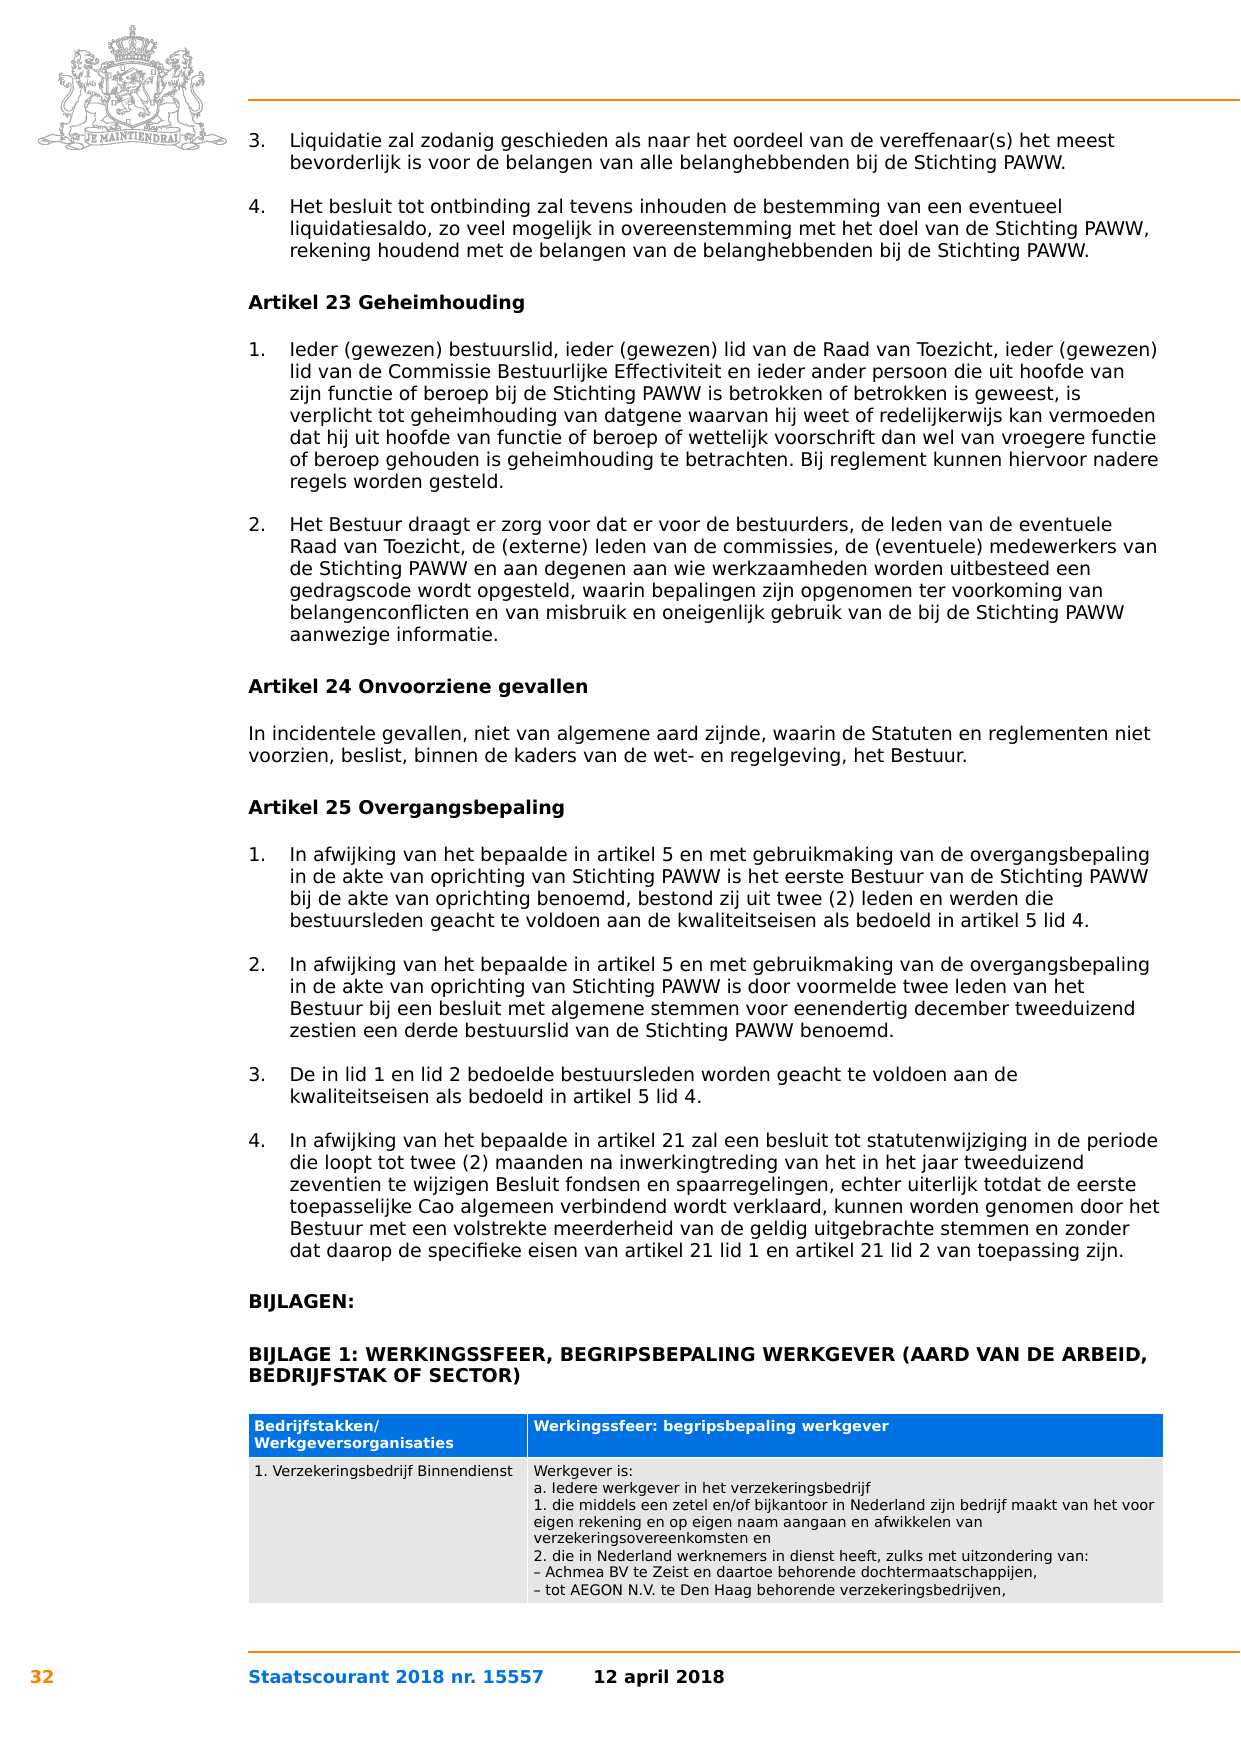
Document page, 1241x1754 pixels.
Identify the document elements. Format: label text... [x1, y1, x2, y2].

text 3. Liquidatie zal zodanig geschieden als naar het oordeel van de vereffenaar(s) het meest bevorderlijk is voor de belangen van alle belanghebbenden bij de Stichting PAWW. [248, 130, 1163, 174]
subtitle Artikel 23 Geheimhouding [248, 292, 1163, 314]
table_header Bedrijfstakken/Werkgeversorganisaties [249, 1414, 527, 1457]
picture [38, 25, 227, 150]
subtitle BIJLAGE 1: WERKINGSSFEER, BEGRIPSBEPALING WERKGEVER (AARD VAN DE ARBEID, BEDRIJFSTAK OF SECTOR) [248, 1343, 1163, 1387]
text 3. De in lid 1 en lid 2 bedoelde bestuursleden worden geacht te voldoen aan de kwaliteitseisen als bedoeld in artikel 5 lid 4. [248, 1064, 1163, 1108]
table_cell Werkgever is: a. Iedere werkgever in het verzekeringsbedrijf 1. die middels een zetel en/of bijkantoor in Nederland zijn bedrijf maakt van het voor eigen rekening en op eigen naam aangaan en afwikkelen van verzekeringsovereenkomsten en 2. die in Nederland werknemers in dienst heeft, zulks met uitzondering van: – Achmea BV te Zeist en daartoe behorende dochtermaatschappijen, – tot AEGON N.V. te Den Haag behorende verzekeringsbedrijven, [528, 1458, 1163, 1603]
subtitle BIJLAGEN: [248, 1291, 1163, 1313]
text 4. In afwijking van het bepaalde in artikel 21 zal een besluit tot statutenwijziging in de periode die loopt tot twee (2) maanden na inwerkingtreding van het in het jaar tweeduizend zeventien te wijzigen Besluit fondsen en spaarregelingen, echter uiterlijk totdat de eerste toepasselijke Cao algemeen verbindend wordt verklaard, kunnen worden genomen door het Bestuur met een volstrekte meerderheid van de geldig uitgebrachte stemmen en zonder dat daarop de specifieke eisen van artikel 21 lid 1 en artikel 21 lid 2 van toepassing zijn. [248, 1129, 1163, 1261]
table_cell 1. Verzekeringsbedrijf Binnendienst [249, 1458, 527, 1603]
text 1. Ieder (gewezen) bestuurslid, ieder (gewezen) lid van de Raad van Toezicht, ieder (gewezen) lid van de Commissie Bestuurlijke Effectiviteit en ieder ander persoon die uit hoofde van zijn functie of beroep bij de Stichting PAWW is betrokken of betrokken is geweest, is verplicht tot geheimhouding van datgene waarvan hij weet of redelijkerwijs kan vermoeden dat hij uit hoofde van functie of beroep of wettelijk voorschrift dan wel van vroegere functie of beroep gehouden is geheimhouding te betrachten. Bij reglement kunnen hiervoor nadere regels worden gesteld. [248, 339, 1163, 492]
subtitle Artikel 24 Onvoorziene gevallen [248, 676, 1163, 698]
text 4. Het besluit tot ontbinding zal tevens inhouden de bestemming van een eventueel liquidatiesaldo, zo veel mogelijk in overeenstemming met het doel van de Stichting PAWW, rekening houdend met de belangen van de belanghebbenden bij de Stichting PAWW. [248, 196, 1163, 262]
subtitle Artikel 25 Overgangsbepaling [248, 797, 1163, 819]
text 1. In afwijking van het bepaalde in artikel 5 en met gebruikmaking van de overgangsbepaling in de akte van oprichting van Stichting PAWW is het eerste Bestuur van de Stichting PAWW bij de akte van oprichting benoemd, bestond zij uit twee (2) leden en werden die bestuursleden geacht te voldoen aan de kwaliteitseisen als bedoeld in artikel 5 lid 4. [248, 844, 1163, 932]
text 2. Het Bestuur draagt er zorg voor dat er voor de bestuurders, de leden van de eventuele Raad van Toezicht, de (externe) leden van de commissies, de (eventuele) medewerkers van de Stichting PAWW en aan degenen aan wie werkzaamheden worden uitbesteed een gedragscode wordt opgesteld, waarin bepalingen zijn opgenomen ter voorkoming van belangenconflicten en van misbruik en oneigenlijk gebruik van de bij de Stichting PAWW aanwezige informatie. [248, 514, 1163, 646]
text In incidentele gevallen, niet van algemene aard zijnde, waarin de Statuten en reglementen niet voorzien, beslist, binnen de kaders van de wet- en regelgeving, het Bestuur. [248, 723, 1163, 767]
text 2. In afwijking van het bepaalde in artikel 5 en met gebruikmaking van de overgangsbepaling in de akte van oprichting van Stichting PAWW is door voormelde twee leden van het Bestuur bij een besluit met algemene stemmen voor eenendertig december tweeduizend zestien een derde bestuurslid van de Stichting PAWW benoemd. [248, 954, 1163, 1042]
table_header Werkingssfeer: begripsbepaling werkgever [528, 1414, 1163, 1457]
